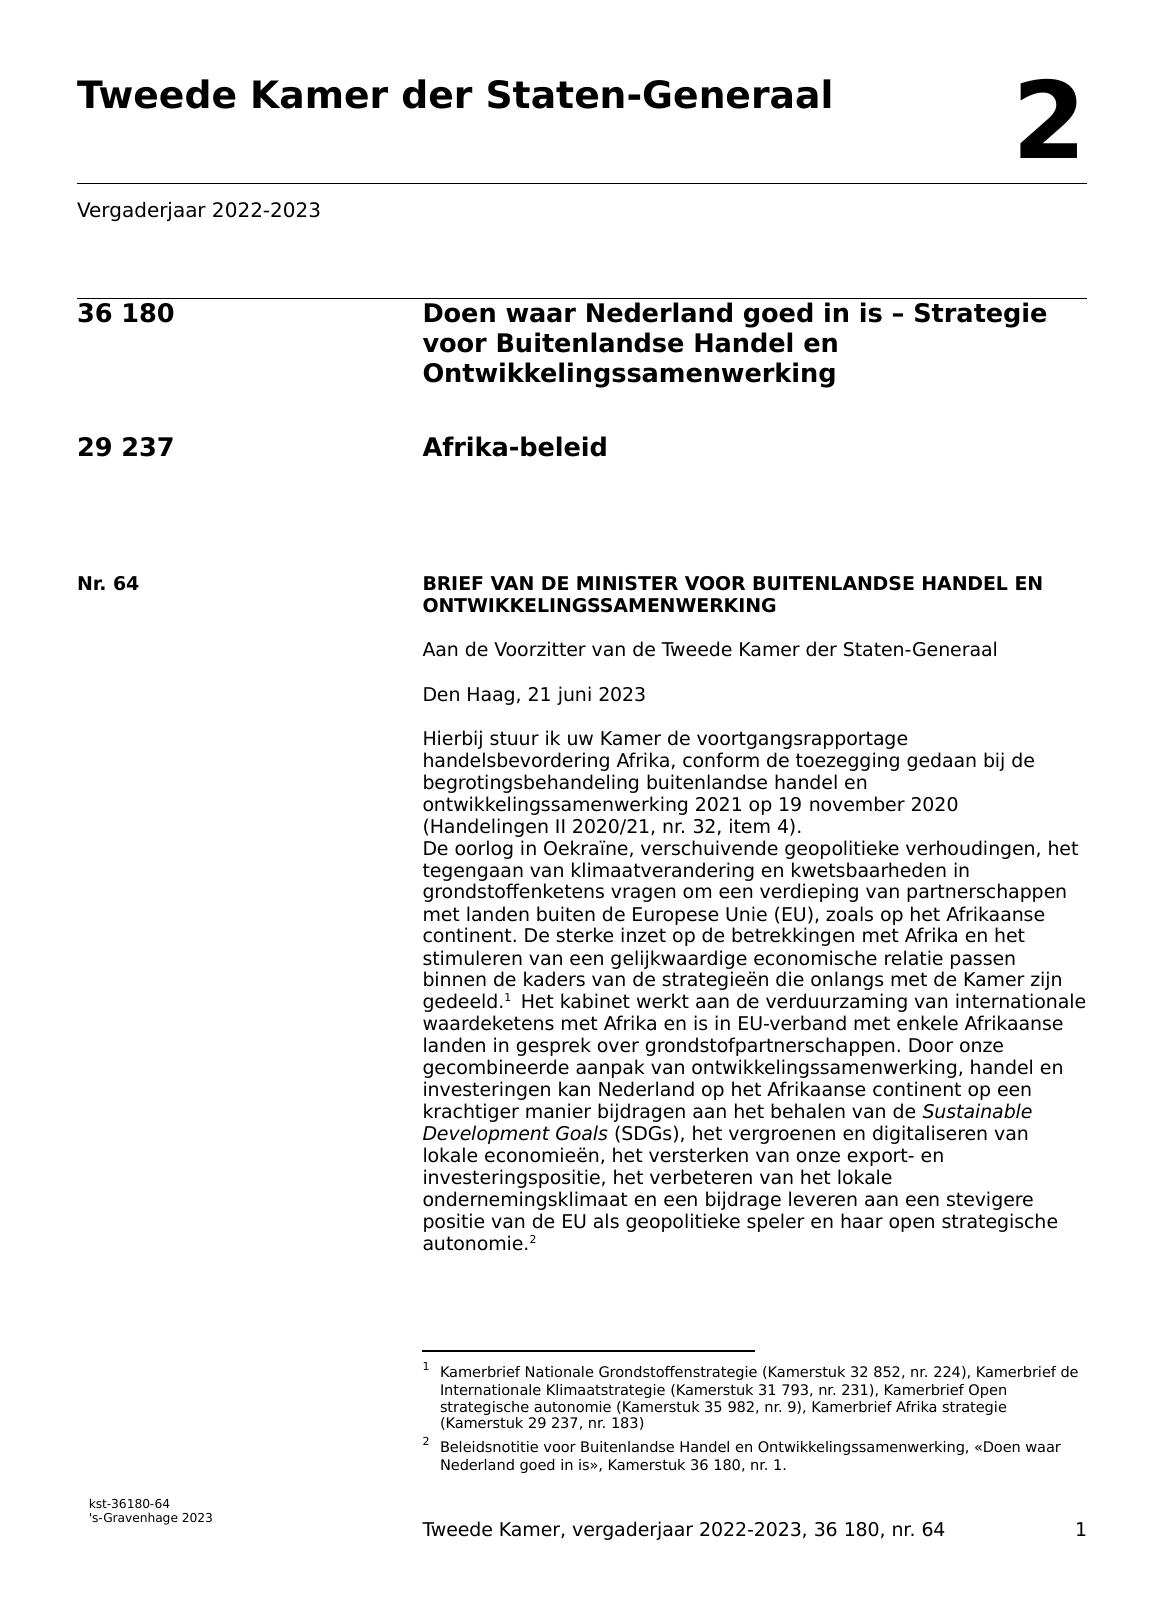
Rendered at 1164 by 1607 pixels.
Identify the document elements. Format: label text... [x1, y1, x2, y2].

table_header Tweede Kamer der Staten-Generaal [77, 59, 886, 183]
text De oorlog in Oekraïne, verschuivende geopolitieke verhoudingen, het tegengaan van klimaatverandering en kwetsbaarheden in grondstoffenketens vragen om een verdieping van partnerschappen met landen buiten de Europese Unie (EU), zoals op het Afrikaanse continent. De sterke inzet op de betrekkingen met Afrika en het stimuleren van een gelijkwaardige economische relatie passen binnen de kaders van de strategieën die onlangs met de Kamer zijn gedeeld. Het kabinet werkt aan de verduurzaming van internationale waardeketens met Afrika en is in EU-verband met enkele Afrikaanse landen in gesprek over grondstofpartnerschappen. Door onze gecombineerde aanpak van ontwikkelingssamenwerking, handel en investeringen kan Nederland op het Afrikaanse continent op een krachtiger manier bijdragen aan het behalen van de Sustainable Development Goals (SDGs), het vergroenen en digitaliseren van lokale economieën, het versterken van onze export- en investeringspositie, het verbeteren van het lokale ondernemingsklimaat en een bijdrage leveren aan een stevigere positie van de EU als geopolitieke speler en haar open strategische autonomie. [422, 837, 1087, 1255]
text 's-Gravenhage 2023 [88, 1511, 323, 1525]
text Aan de Voorzitter van de Tweede Kamer der Staten-Generaal [422, 639, 1087, 661]
text Beleidsnotitie voor Buitenlandse Handel en Ontwikkelingssamenwerking, «Doen waar Nederland goed in is», Kamerstuk 36 180, nr. 1. [422, 1435, 1087, 1474]
text Den Haag, 21 juni 2023 [422, 683, 1087, 705]
text kst-36180-64 [88, 1497, 323, 1511]
subtitle Nr. 64 BRIEF VAN DE MINISTER VOOR BUITENLANDSE HANDEL EN ONTWIKKELINGSSAMENWERKING [77, 573, 1087, 617]
table_cell Vergaderjaar 2022-2023 [77, 184, 1087, 298]
text Kamerbrief Nationale Grondstoffenstrategie (Kamerstuk 32 852, nr. 224), Kamerbrief de Internationale Klimaatstrategie (Kamerstuk 31 793, nr. 231), Kamerbrief Open strategische autonomie (Kamerstuk 35 982, nr. 9), Kamerbrief Afrika strategie (Kamerstuk 29 237, nr. 183) [422, 1360, 1087, 1432]
text Hierbij stuur ik uw Kamer de voortgangsrapportage handelsbevordering Afrika, conform de toezegging gedaan bij de begrotingsbehandeling buitenlandse handel en ontwikkelingssamenwerking 2021 op 19 november 2020 (Handelingen II 2020/21, nr. 32, item 4). [422, 728, 1087, 837]
subtitle 36 180 Doen waar Nederland goed in is – Strategie voor Buitenlandse Handel en Ontwikkelingssamenwerking [77, 299, 1087, 388]
subtitle 29 237 Afrika-beleid [77, 432, 1087, 462]
table_header 2 [886, 59, 1087, 183]
